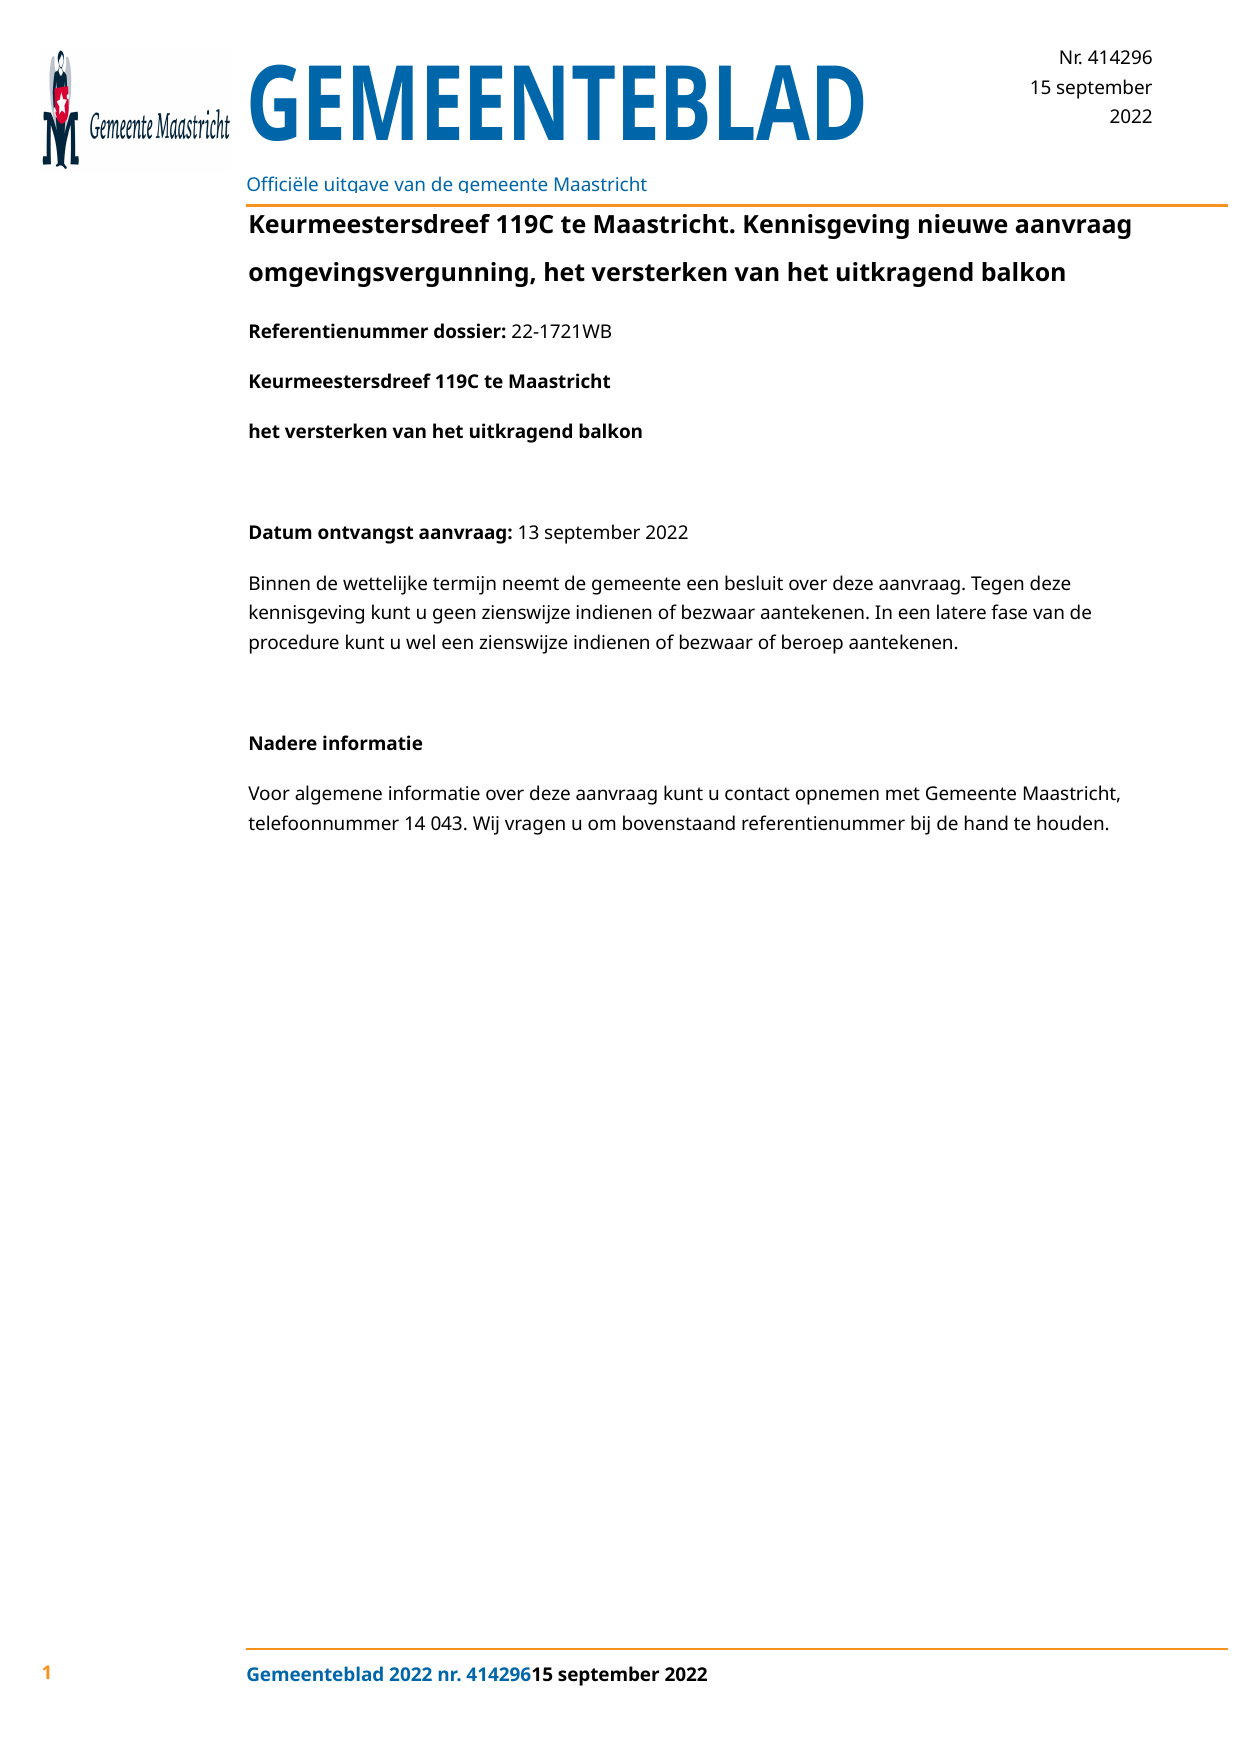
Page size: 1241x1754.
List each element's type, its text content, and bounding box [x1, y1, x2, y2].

text Voor algemene informatie over deze aanvraag kunt u contact opnemen met Gemeente Maastricht, telefoonnummer 14 043. Wij vragen u om bovenstaand referentienummer bij de hand te houden. [248, 780, 1152, 836]
text Nadere informatie [248, 730, 1152, 756]
text Binnen de wettelijke termijn neemt de gemeente een besluit over deze aanvraag. Tegen deze kennisgeving kunt u geen zienswijze indienen of bezwaar aantekenen. In een latere fase van de procedure kunt u wel een zienswijze indienen of bezwaar of beroep aantekenen. [248, 570, 1152, 655]
text Keurmeestersdreef 119C te Maastricht [248, 368, 1152, 394]
text Keurmeestersdreef 119C te Maastricht. Kennisgeving nieuwe aanvraag omgevingsvergunning, het versterken van het uitkragend balkon [248, 207, 1152, 288]
text Referentienummer dossier: 22-1721WB [248, 318, 1152, 344]
text Datum ontvangst aanvraag: 13 september 2022 [248, 519, 1152, 545]
picture [41, 47, 231, 172]
text het versterken van het uitkragend balkon [248, 419, 1152, 444]
